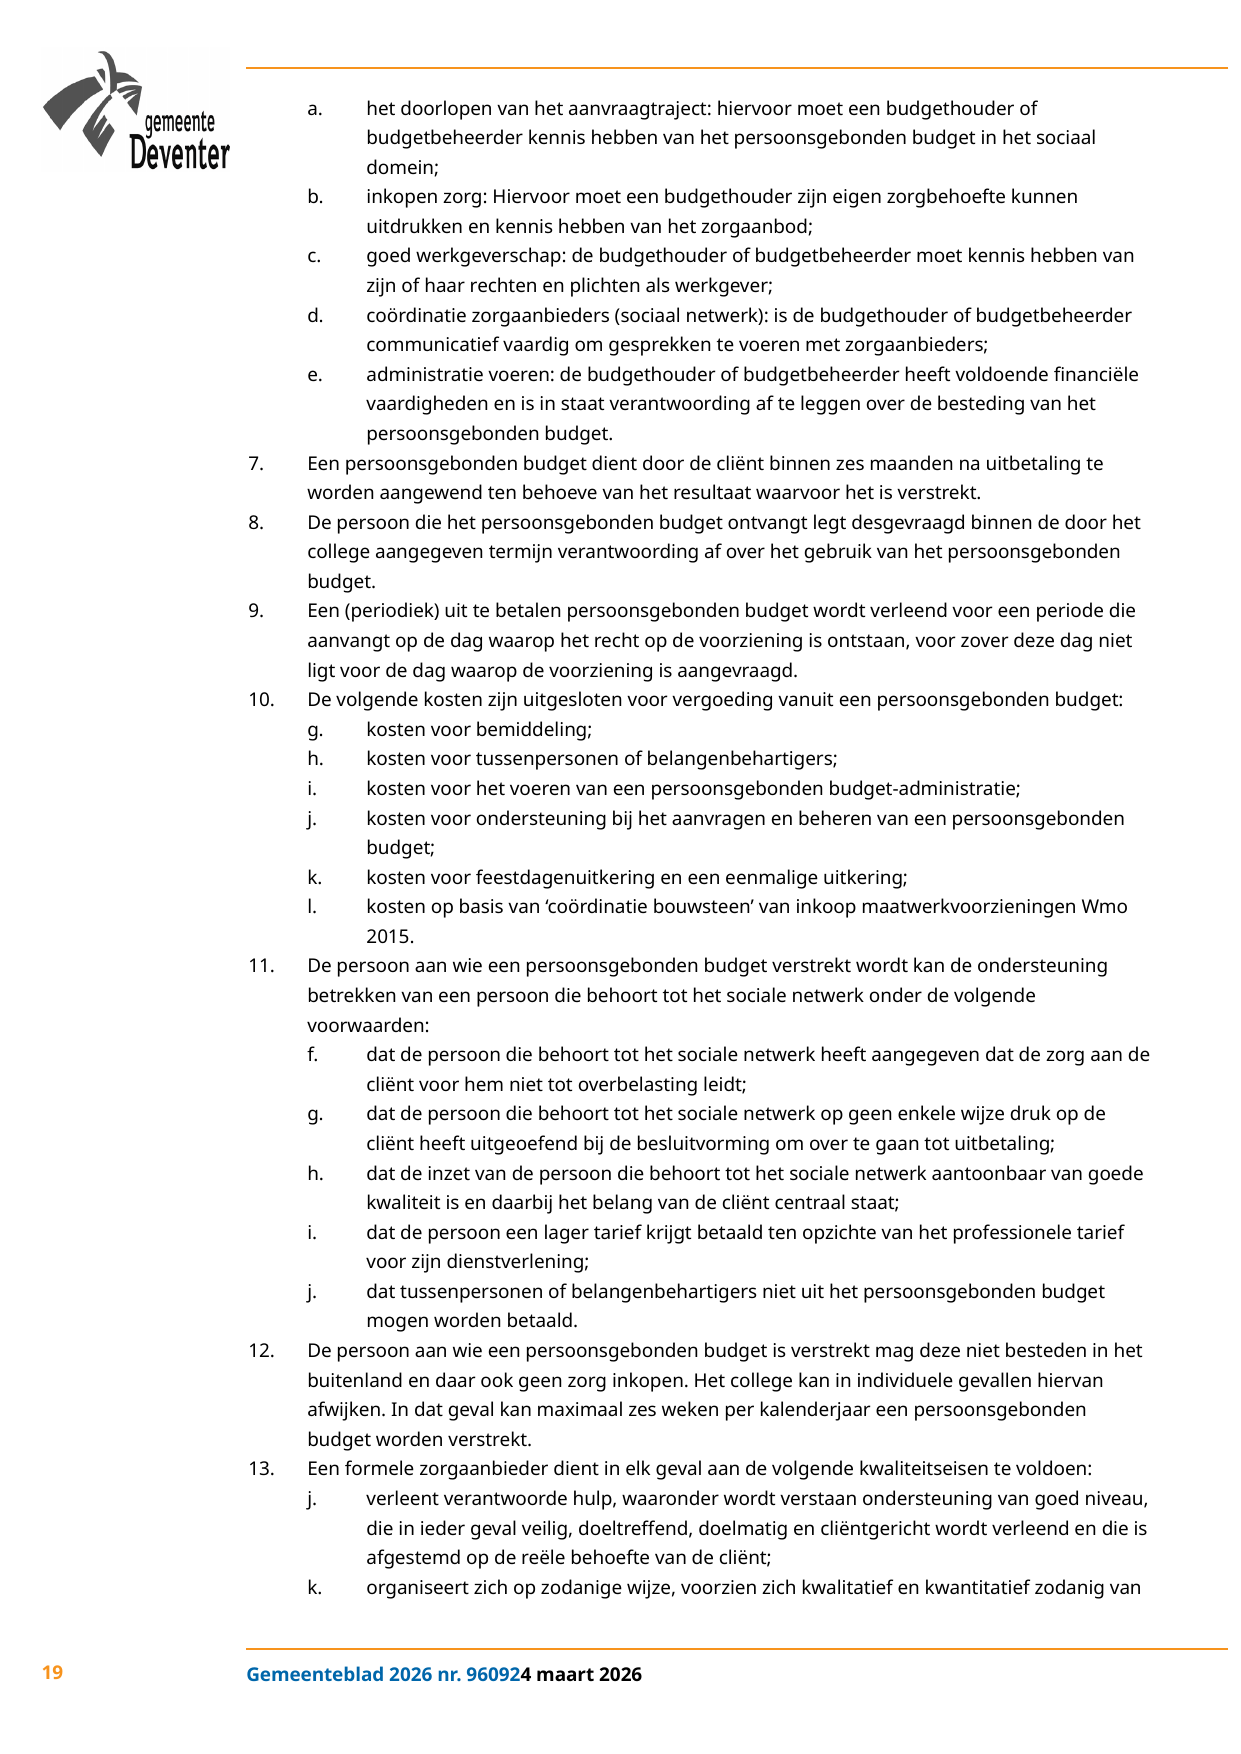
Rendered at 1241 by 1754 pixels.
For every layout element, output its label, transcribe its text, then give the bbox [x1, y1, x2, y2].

list kosten voor tussenpersonen of belangenbehartigers; [307, 746, 1152, 771]
list De persoon die het persoonsgebonden budget ontvangt legt desgevraagd binnen de door het college aangegeven termijn verantwoording af over het gebruik van het persoonsgebonden budget. [248, 509, 1152, 594]
list Een (periodiek) uit te betalen persoonsgebonden budget wordt verleend voor een periode die aanvangt op de dag waarop het recht op de voorziening is ontstaan, voor zover deze dag niet ligt voor de dag waarop de voorziening is aangevraagd. [248, 598, 1152, 683]
list goed werkgeverschap: de budgethouder of budgetbeheerder moet kennis hebben van zijn of haar rechten en plichten als werkgever; [307, 243, 1152, 298]
list coördinatie zorgaanbieders (sociaal netwerk): is de budgethouder of budgetbeheerder communicatief vaardig om gesprekken te voeren met zorgaanbieders; [307, 302, 1152, 357]
list Een formele zorgaanbieder dient in elk geval aan de volgende kwaliteitseisen te voldoen: [248, 1456, 1152, 1481]
list De volgende kosten zijn uitgesloten voor vergoeding vanuit een persoonsgebonden budget: [248, 686, 1152, 712]
list dat de inzet van de persoon die behoort tot het sociale netwerk aantoonbaar van goede kwaliteit is en daarbij het belang van de cliënt centraal staat; [307, 1160, 1152, 1215]
list kosten voor bemiddeling; [307, 716, 1152, 742]
list De persoon aan wie een persoonsgebonden budget is verstrekt mag deze niet besteden in het buitenland en daar ook geen zorg inkopen. Het college kan in individuele gevallen hiervan afwijken. In dat geval kan maximaal zes weken per kalenderjaar een persoonsgebonden budget worden verstrekt. [248, 1337, 1152, 1452]
list kosten voor ondersteuning bij het aanvragen en beheren van een persoonsgebonden budget; [307, 805, 1152, 860]
list kosten voor feestdagenuitkering en een eenmalige uitkering; [307, 864, 1152, 890]
list kosten op basis van ‘coördinatie bouwsteen’ van inkoop maatwerkvoorzieningen Wmo 2015. [307, 893, 1152, 949]
list verleent verantwoorde hulp, waaronder wordt verstaan ondersteuning van goed niveau, die in ieder geval veilig, doeltreffend, doelmatig en cliëntgericht wordt verleend en die is afgestemd op de reële behoefte van de cliënt; [307, 1485, 1152, 1570]
list De persoon aan wie een persoonsgebonden budget verstrekt wordt kan de ondersteuning betrekken van een persoon die behoort tot het sociale netwerk onder de volgende voorwaarden: [248, 953, 1152, 1038]
list dat de persoon een lager tarief krijgt betaald ten opzichte van het professionele tarief voor zijn dienstverlening; [307, 1219, 1152, 1274]
list het doorlopen van het aanvraagtraject: hiervoor moet een budgethouder of budgetbeheerder kennis hebben van het persoonsgebonden budget in het sociaal domein; [307, 95, 1152, 180]
list dat de persoon die behoort tot het sociale netwerk heeft aangegeven dat de zorg aan de cliënt voor hem niet tot overbelasting leidt; [307, 1041, 1152, 1097]
list organiseert zich op zodanige wijze, voorzien zich kwalitatief en kwantitatief zodanig van [307, 1574, 1152, 1600]
list dat tussenpersonen of belangenbehartigers niet uit het persoonsgebonden budget mogen worden betaald. [307, 1278, 1152, 1333]
list kosten voor het voeren van een persoonsgebonden budget-administratie; [307, 775, 1152, 801]
list dat de persoon die behoort tot het sociale netwerk op geen enkele wijze druk op de cliënt heeft uitgeoefend bij de besluitvorming om over te gaan tot uitbetaling; [307, 1101, 1152, 1156]
picture [41, 47, 231, 172]
list inkopen zorg: Hiervoor moet een budgethouder zijn eigen zorgbehoefte kunnen uitdrukken en kennis hebben van het zorgaanbod; [307, 183, 1152, 239]
list administratie voeren: de budgethouder of budgetbeheerder heeft voldoende financiële vaardigheden en is in staat verantwoording af te leggen over de besteding van het persoonsgebonden budget. [307, 361, 1152, 446]
list Een persoonsgebonden budget dient door de cliënt binnen zes maanden na uitbetaling te worden aangewend ten behoeve van het resultaat waarvoor het is verstrekt. [248, 450, 1152, 505]
